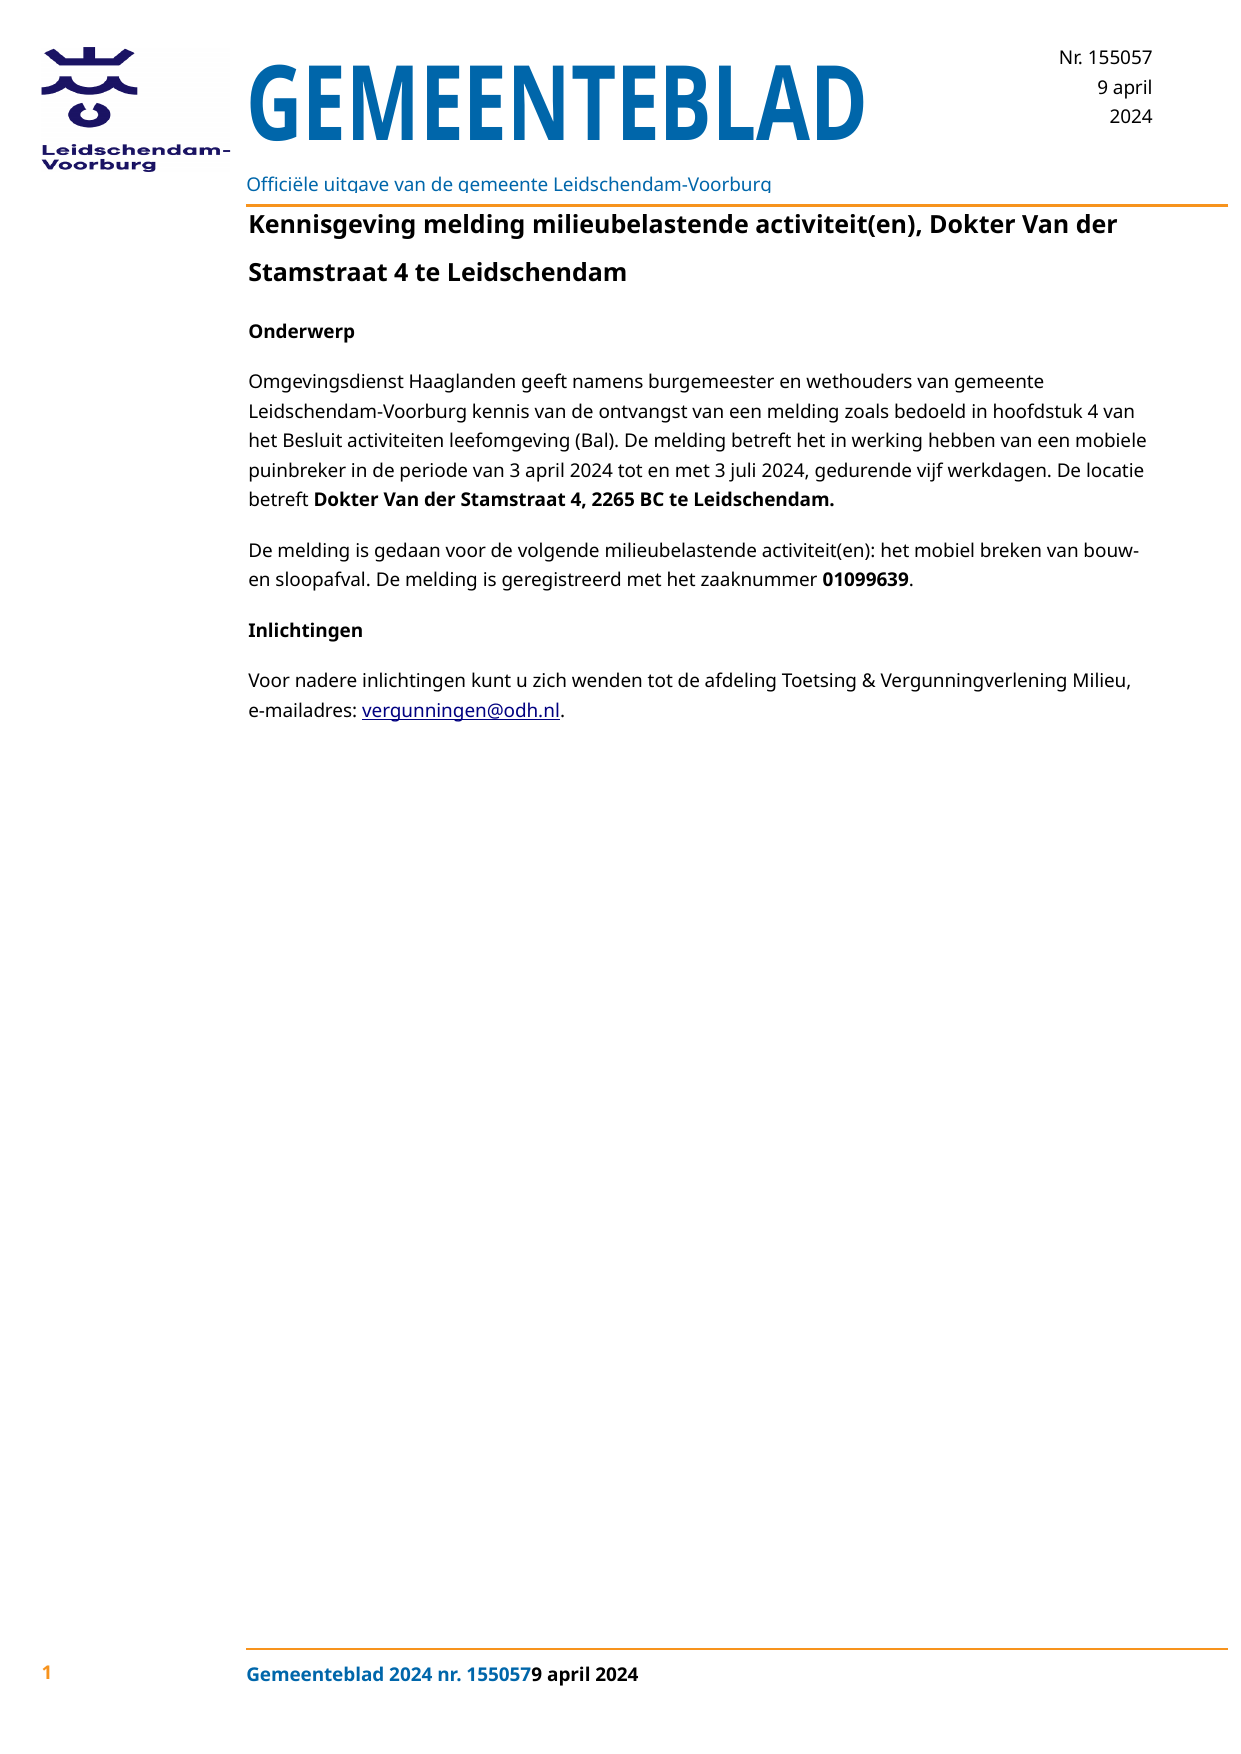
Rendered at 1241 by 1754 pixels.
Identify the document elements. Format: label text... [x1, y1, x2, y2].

text Omgevingsdienst Haaglanden geeft namens burgemeester en wethouders van gemeente Leidschendam-Voorburg kennis van de ontvangst van een melding zoals bedoeld in hoofdstuk 4 van het Besluit activiteiten leefomgeving (Bal). De melding betreft het in werking hebben van een mobiele puinbreker in de periode van 3 april 2024 tot en met 3 juli 2024, gedurende vijf werkdagen. De locatie betreft Dokter Van der Stamstraat 4, 2265 BC te Leidschendam. [248, 368, 1152, 512]
text Kennisgeving melding milieubelastende activiteit(en), Dokter Van der Stamstraat 4 te Leidschendam [248, 207, 1152, 288]
text De melding is gedaan voor de volgende milieubelastende activiteit(en): het mobiel breken van bouw- en sloopafval. De melding is geregistreerd met het zaaknummer 01099639. [248, 537, 1152, 592]
text Inlichtingen [248, 617, 1152, 643]
picture [41, 47, 231, 172]
text Voor nadere inlichtingen kunt u zich wenden tot de afdeling Toetsing & Vergunningverlening Milieu, e-mailadres: vergunningen@odh.nl. [248, 667, 1152, 723]
text Onderwerp [248, 318, 1152, 344]
